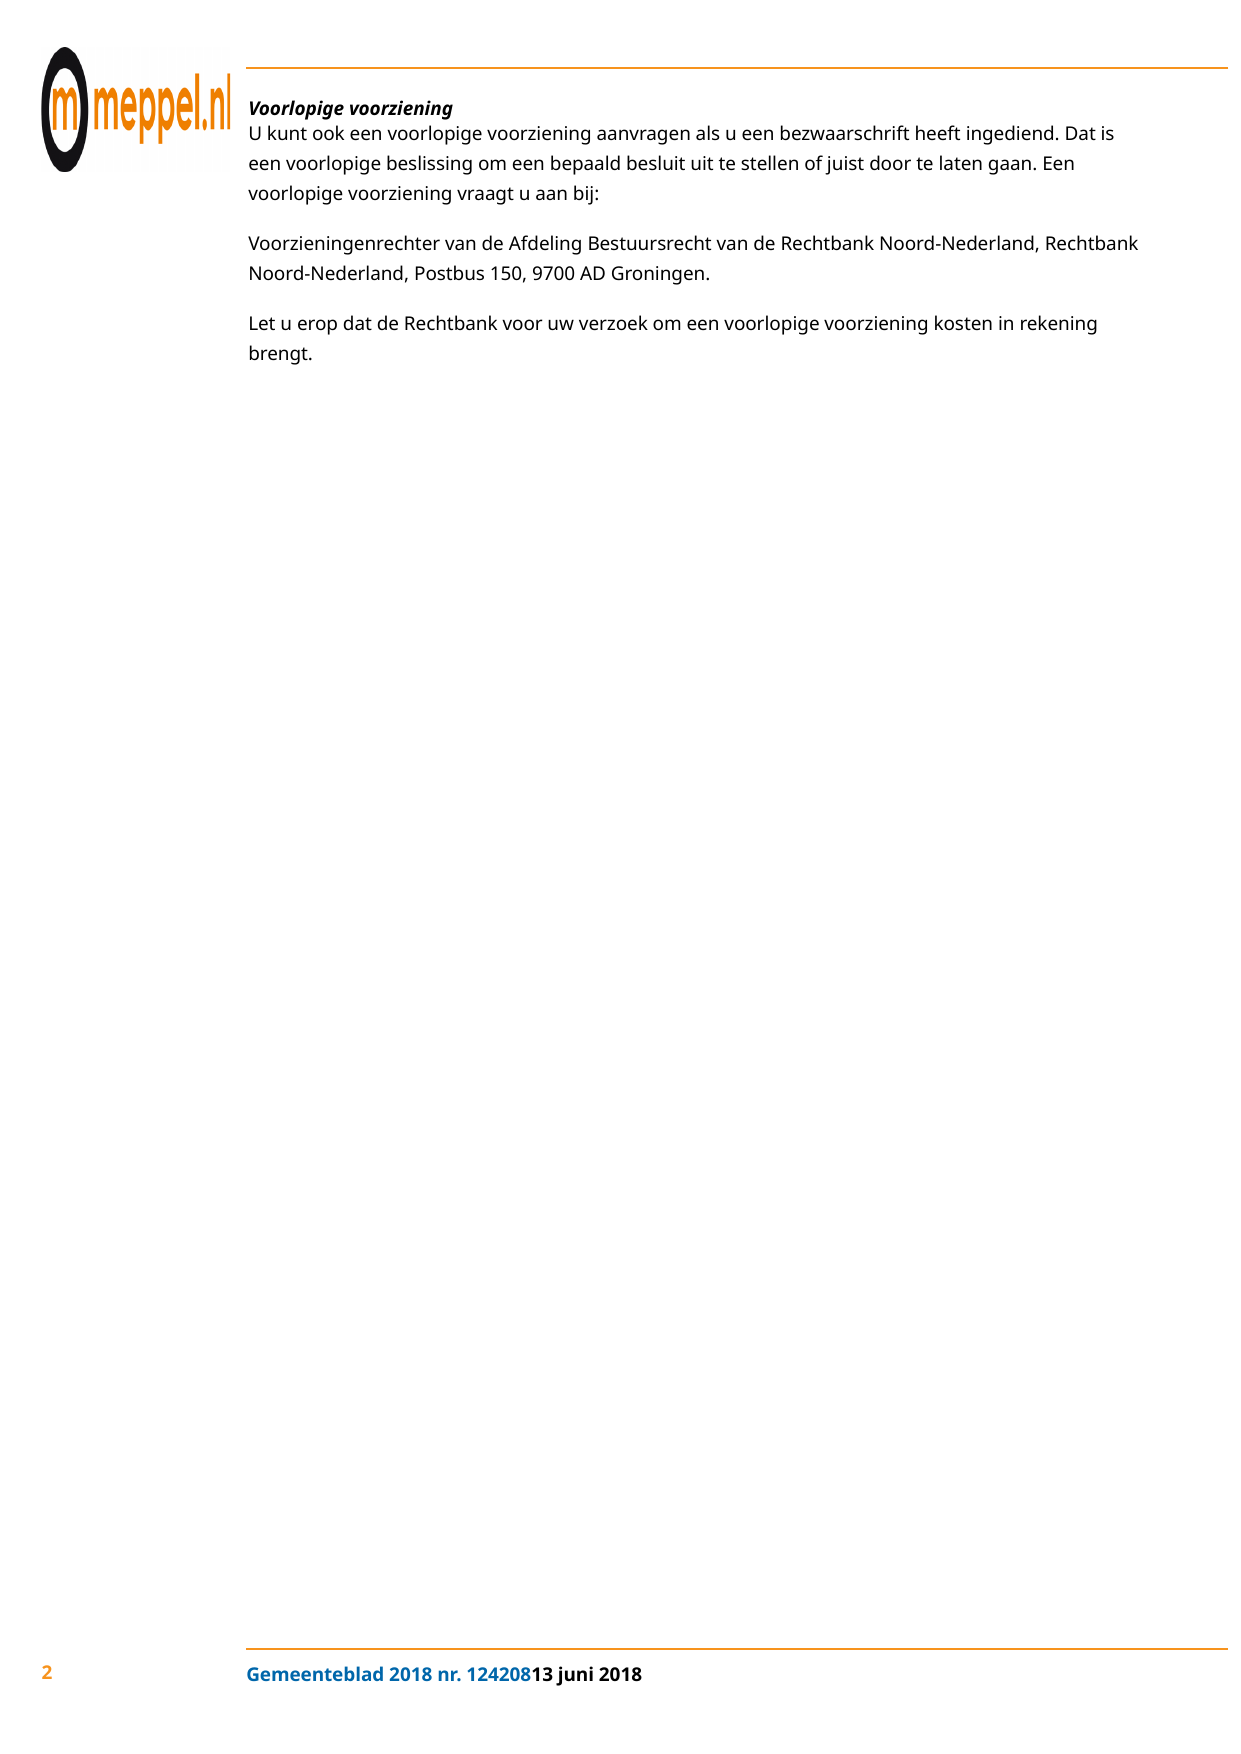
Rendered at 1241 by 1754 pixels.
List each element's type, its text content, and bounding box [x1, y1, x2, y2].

text U kunt ook een voorlopige voorziening aanvragen als u een bezwaarschrift heeft ingediend. Dat is een voorlopige beslissing om een bepaald besluit uit te stellen of juist door te laten gaan. Een voorlopige voorziening vraagt u aan bij: [248, 121, 1152, 205]
text Let u erop dat de Rechtbank voor uw verzoek om een voorlopige voorziening kosten in rekening brengt. [248, 310, 1152, 365]
text Voorlopige voorziening [248, 95, 1152, 121]
picture [41, 47, 231, 172]
text Voorzieningenrechter van de Afdeling Bestuursrecht van de Rechtbank Noord-Nederland, Rechtbank Noord-Nederland, Postbus 150, 9700 AD Groningen. [248, 230, 1152, 285]
